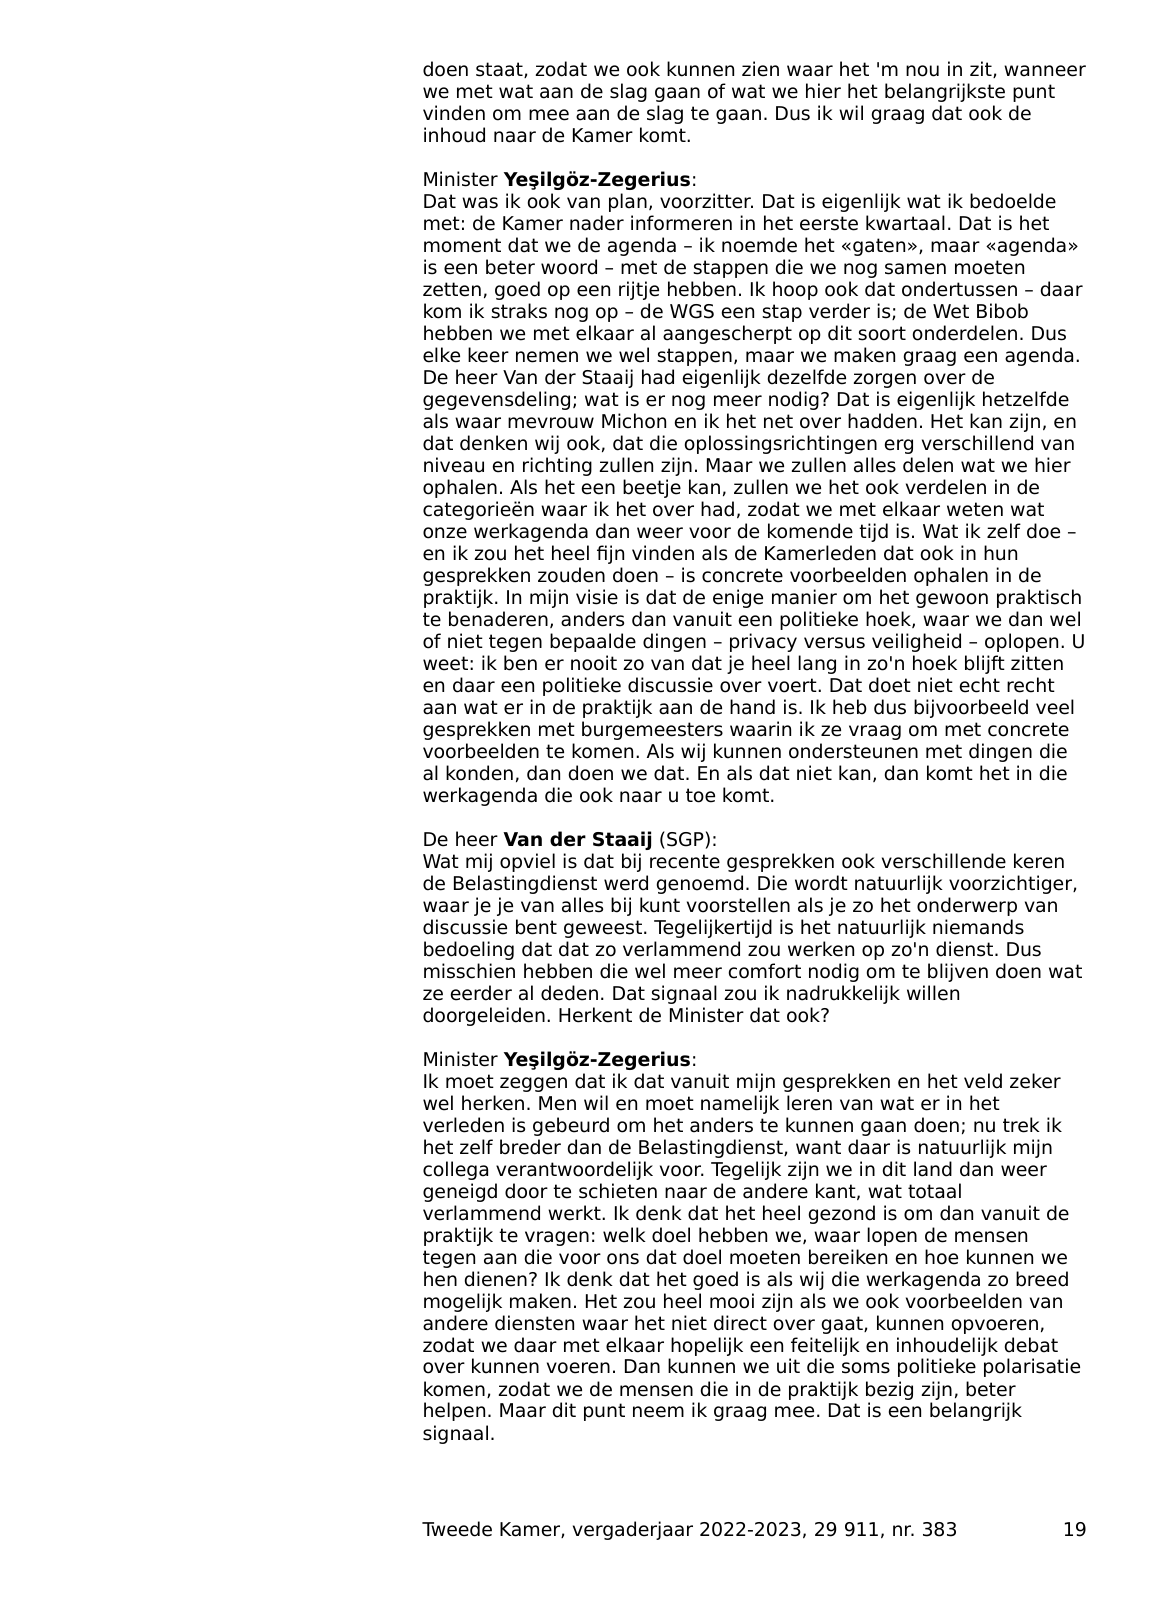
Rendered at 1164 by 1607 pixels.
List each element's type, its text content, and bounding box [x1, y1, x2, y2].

text De heer Van der Staaij had eigenlijk dezelfde zorgen over de gegevensdeling; wat is er nog meer nodig? Dat is eigenlijk hetzelfde als waar mevrouw Michon en ik het net over hadden. Het kan zijn, en dat denken wij ook, dat die oplossingsrichtingen erg verschillend van niveau en richting zullen zijn. Maar we zullen alles delen wat we hier ophalen. Als het een beetje kan, zullen we het ook verdelen in de categorieën waar ik het over had, zodat we met elkaar weten wat onze werkagenda dan weer voor de komende tijd is. Wat ik zelf doe – en ik zou het heel fijn vinden als de Kamerleden dat ook in hun gesprekken zouden doen – is concrete voorbeelden ophalen in de praktijk. In mijn visie is dat de enige manier om het gewoon praktisch te benaderen, anders dan vanuit een politieke hoek, waar we dan wel of niet tegen bepaalde dingen – privacy versus veiligheid – oplopen. U weet: ik ben er nooit zo van dat je heel lang in zo'n hoek blijft zitten en daar een politieke discussie over voert. Dat doet niet echt recht aan wat er in de praktijk aan de hand is. Ik heb dus bijvoorbeeld veel gesprekken met burgemeesters waarin ik ze vraag om met concrete voorbeelden te komen. Als wij kunnen ondersteunen met dingen die al konden, dan doen we dat. En als dat niet kan, dan komt het in die werkagenda die ook naar u toe komt. [422, 367, 1087, 807]
text Minister Yeşilgöz-Zegerius: [422, 1049, 1087, 1071]
text doen staat, zodat we ook kunnen zien waar het 'm nou in zit, wanneer we met wat aan de slag gaan of wat we hier het belangrijkste punt vinden om mee aan de slag te gaan. Dus ik wil graag dat ook de inhoud naar de Kamer komt. [422, 59, 1087, 147]
text Dat was ik ook van plan, voorzitter. Dat is eigenlijk wat ik bedoelde met: de Kamer nader informeren in het eerste kwartaal. Dat is het moment dat we de agenda – ik noemde het «gaten», maar «agenda» is een beter woord – met de stappen die we nog samen moeten zetten, goed op een rijtje hebben. Ik hoop ook dat ondertussen – daar kom ik straks nog op – de WGS een stap verder is; de Wet Bibob hebben we met elkaar al aangescherpt op dit soort onderdelen. Dus elke keer nemen we wel stappen, maar we maken graag een agenda. [422, 191, 1087, 367]
text Wat mij opviel is dat bij recente gesprekken ook verschillende keren de Belastingdienst werd genoemd. Die wordt natuurlijk voorzichtiger, waar je je van alles bij kunt voorstellen als je zo het onderwerp van discussie bent geweest. Tegelijkertijd is het natuurlijk niemands bedoeling dat dat zo verlammend zou werken op zo'n dienst. Dus misschien hebben die wel meer comfort nodig om te blijven doen wat ze eerder al deden. Dat signaal zou ik nadrukkelijk willen doorgeleiden. Herkent de Minister dat ook? [422, 851, 1087, 1027]
text Minister Yeşilgöz-Zegerius: [422, 169, 1087, 191]
text Ik moet zeggen dat ik dat vanuit mijn gesprekken en het veld zeker wel herken. Men wil en moet namelijk leren van wat er in het verleden is gebeurd om het anders te kunnen gaan doen; nu trek ik het zelf breder dan de Belastingdienst, want daar is natuurlijk mijn collega verantwoordelijk voor. Tegelijk zijn we in dit land dan weer geneigd door te schieten naar de andere kant, wat totaal verlammend werkt. Ik denk dat het heel gezond is om dan vanuit de praktijk te vragen: welk doel hebben we, waar lopen de mensen tegen aan die voor ons dat doel moeten bereiken en hoe kunnen we hen dienen? Ik denk dat het goed is als wij die werkagenda zo breed mogelijk maken. Het zou heel mooi zijn als we ook voorbeelden van andere diensten waar het niet direct over gaat, kunnen opvoeren, zodat we daar met elkaar hopelijk een feitelijk en inhoudelijk debat over kunnen voeren. Dan kunnen we uit die soms politieke polarisatie komen, zodat we de mensen die in de praktijk bezig zijn, beter helpen. Maar dit punt neem ik graag mee. Dat is een belangrijk signaal. [422, 1071, 1087, 1444]
text De heer Van der Staaij (SGP): [422, 829, 1087, 851]
